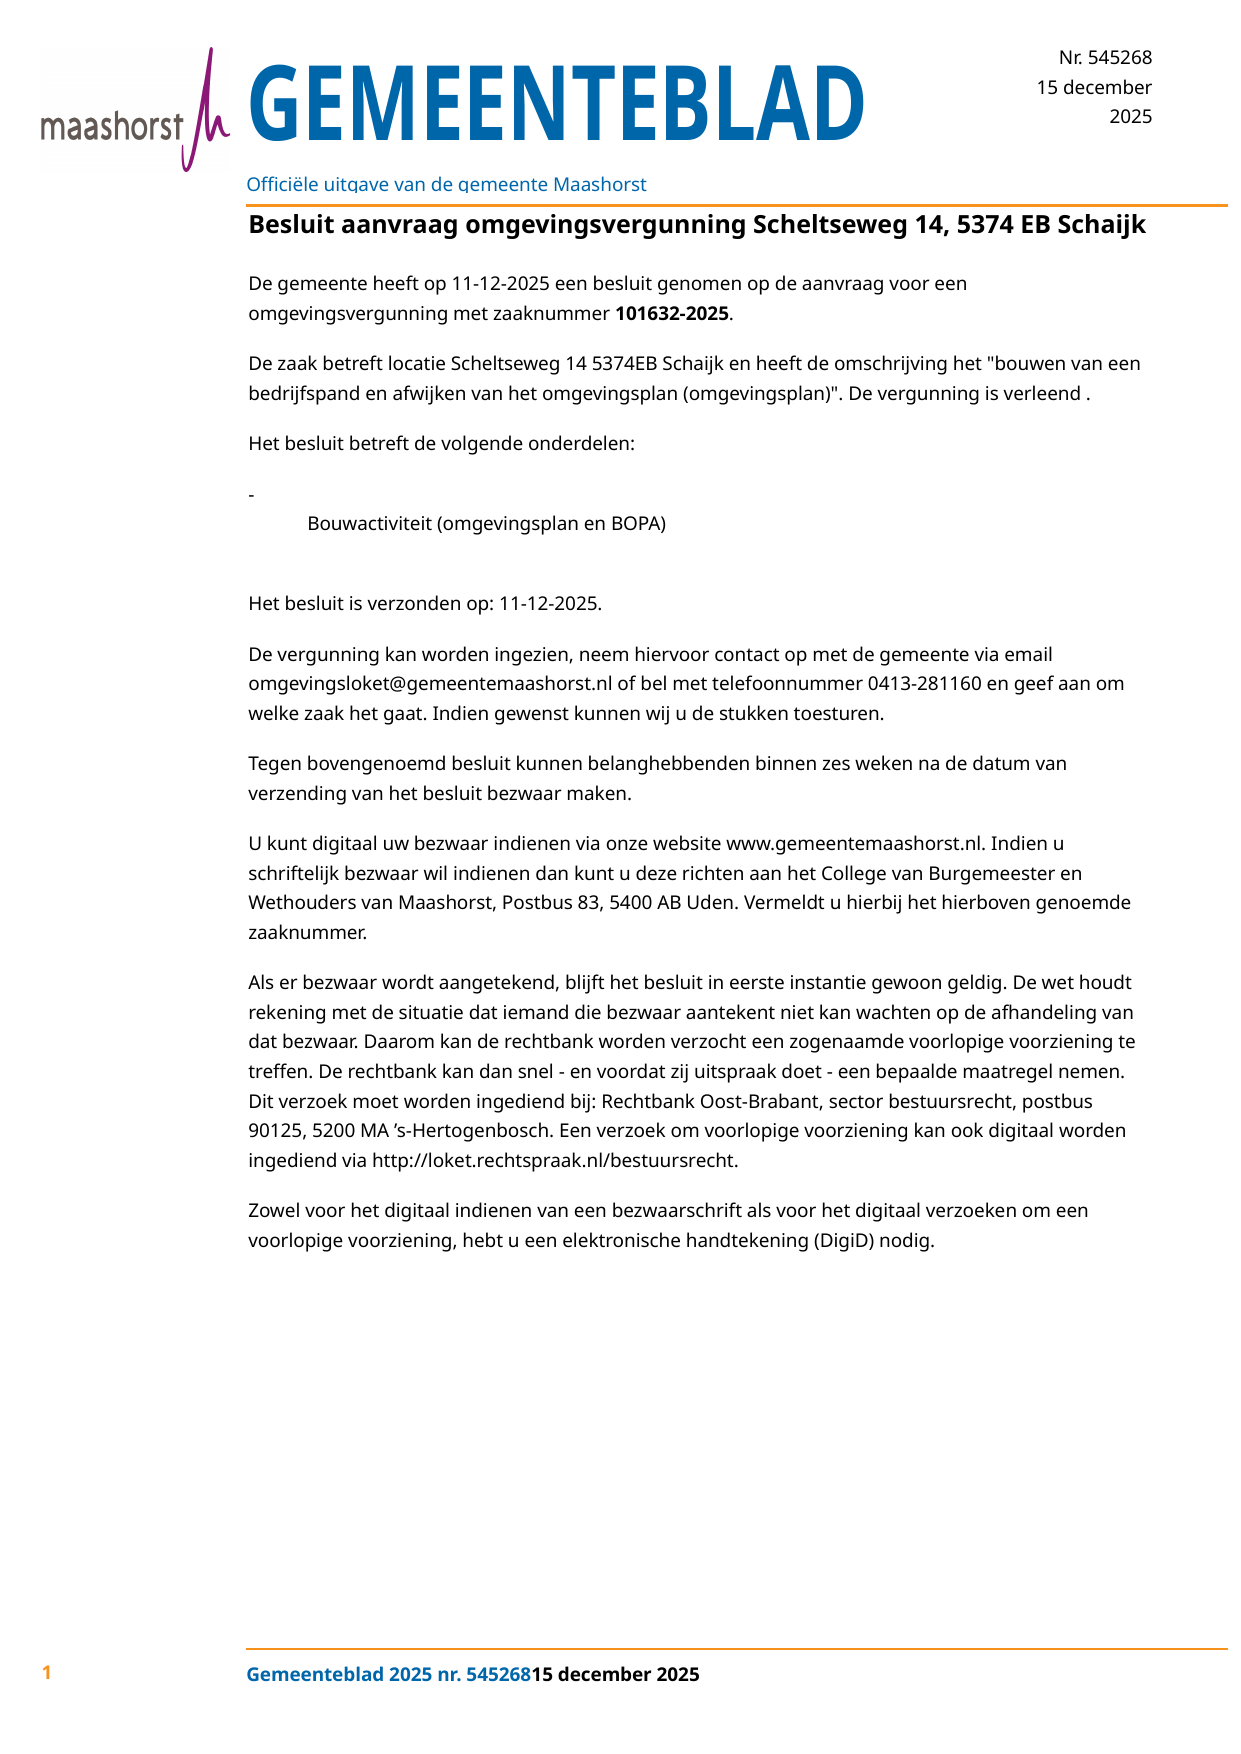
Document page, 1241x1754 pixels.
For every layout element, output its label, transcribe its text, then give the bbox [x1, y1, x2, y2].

text De zaak betreft locatie Scheltseweg 14 5374EB Schaijk en heeft de omschrijving het "bouwen van een bedrijfspand en afwijken van het omgevingsplan (omgevingsplan)". De vergunning is verleend . [248, 350, 1152, 406]
list Bouwactiviteit (omgevingsplan en BOPA) [248, 510, 1152, 536]
text Het besluit betreft de volgende onderdelen: [248, 430, 1152, 456]
text De gemeente heeft op 11-12-2025 een besluit genomen op de aanvraag voor een omgevingsvergunning met zaaknummer 101632-2025. [248, 270, 1152, 326]
text Zowel voor het digitaal indienen van een bezwaarschrift als voor het digitaal verzoeken om een voorlopige voorziening, hebt u een elektronische handtekening (DigiD) nodig. [248, 1197, 1152, 1253]
text Tegen bovengenoemd besluit kunnen belanghebbenden binnen zes weken na de datum van verzending van het besluit bezwaar maken. [248, 750, 1152, 806]
picture [41, 47, 231, 172]
text U kunt digitaal uw bezwaar indienen via onze website www.gemeentemaashorst.nl. Indien u schriftelijk bezwaar wil indienen dan kunt u deze richten aan het College van Burgemeester en Wethouders van Maashorst, Postbus 83, 5400 AB Uden. Vermeldt u hierbij het hierboven genoemde zaaknummer. [248, 830, 1152, 945]
text Het besluit is verzonden op: 11-12-2025. [248, 590, 1152, 616]
text Besluit aanvraag omgevingsvergunning Scheltseweg 14, 5374 EB Schaijk [248, 207, 1152, 241]
text Als er bezwaar wordt aangetekend, blijft het besluit in eerste instantie gewoon geldig. De wet houdt rekening met de situatie dat iemand die bezwaar aantekent niet kan wachten op de afhandeling van dat bezwaar. Daarom kan de rechtbank worden verzocht een zogenaamde voorlopige voorziening te treffen. De rechtbank kan dan snel - en voordat zij uitspraak doet - een bepaalde maatregel nemen. Dit verzoek moet worden ingediend bij: Rechtbank Oost-Brabant, sector bestuursrecht, postbus 90125, 5200 MA ’s-Hertogenbosch. Een verzoek om voorlopige voorziening kan ook digitaal worden ingediend via http://loket.rechtspraak.nl/bestuursrecht. [248, 969, 1152, 1173]
text De vergunning kan worden ingezien, neem hiervoor contact op met de gemeente via email omgevingsloket@gemeentemaashorst.nl of bel met telefoonnummer 0413-281160 en geef aan om welke zaak het gaat. Indien gewenst kunnen wij u de stukken toesturen. [248, 641, 1152, 726]
